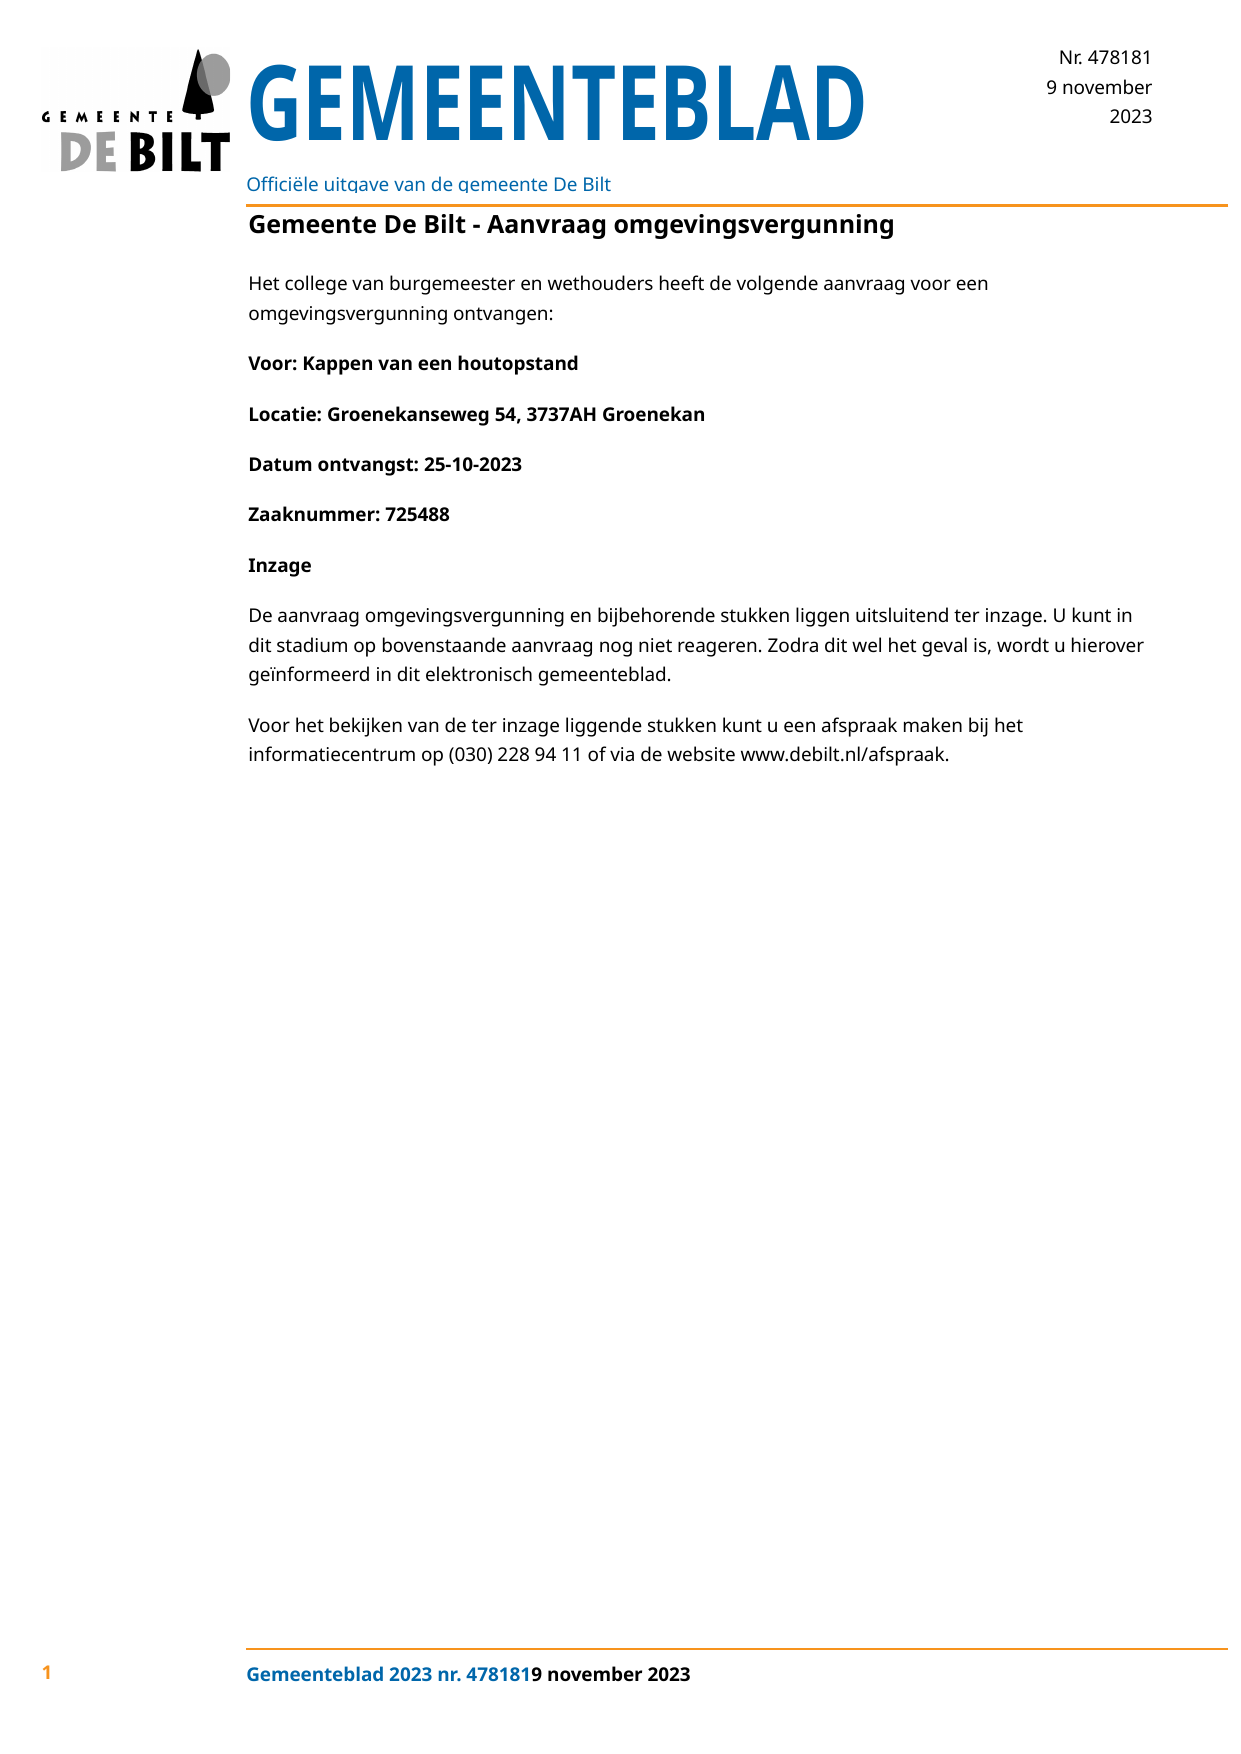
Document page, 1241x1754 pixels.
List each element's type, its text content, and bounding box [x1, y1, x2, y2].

text Gemeente De Bilt - Aanvraag omgevingsvergunning [248, 207, 1152, 241]
text Locatie: Groenekanseweg 54, 3737AH Groenekan [248, 401, 1152, 426]
text Zaaknummer: 725488 [248, 502, 1152, 527]
picture [41, 47, 231, 172]
text De aanvraag omgevingsvergunning en bijbehorende stukken liggen uitsluitend ter inzage. U kunt in dit stadium op bovenstaande aanvraag nog niet reageren. Zodra dit wel het geval is, wordt u hierover geïnformeerd in dit elektronisch gemeenteblad. [248, 602, 1152, 687]
text Voor: Kappen van een houtopstand [248, 350, 1152, 376]
text Datum ontvangst: 25-10-2023 [248, 451, 1152, 477]
text Inzage [248, 552, 1152, 578]
text Voor het bekijken van de ter inzage liggende stukken kunt u een afspraak maken bij het informatiecentrum op (030) 228 94 11 of via de website www.debilt.nl/afspraak. [248, 712, 1152, 767]
text Het college van burgemeester en wethouders heeft de volgende aanvraag voor een omgevingsvergunning ontvangen: [248, 270, 1152, 326]
